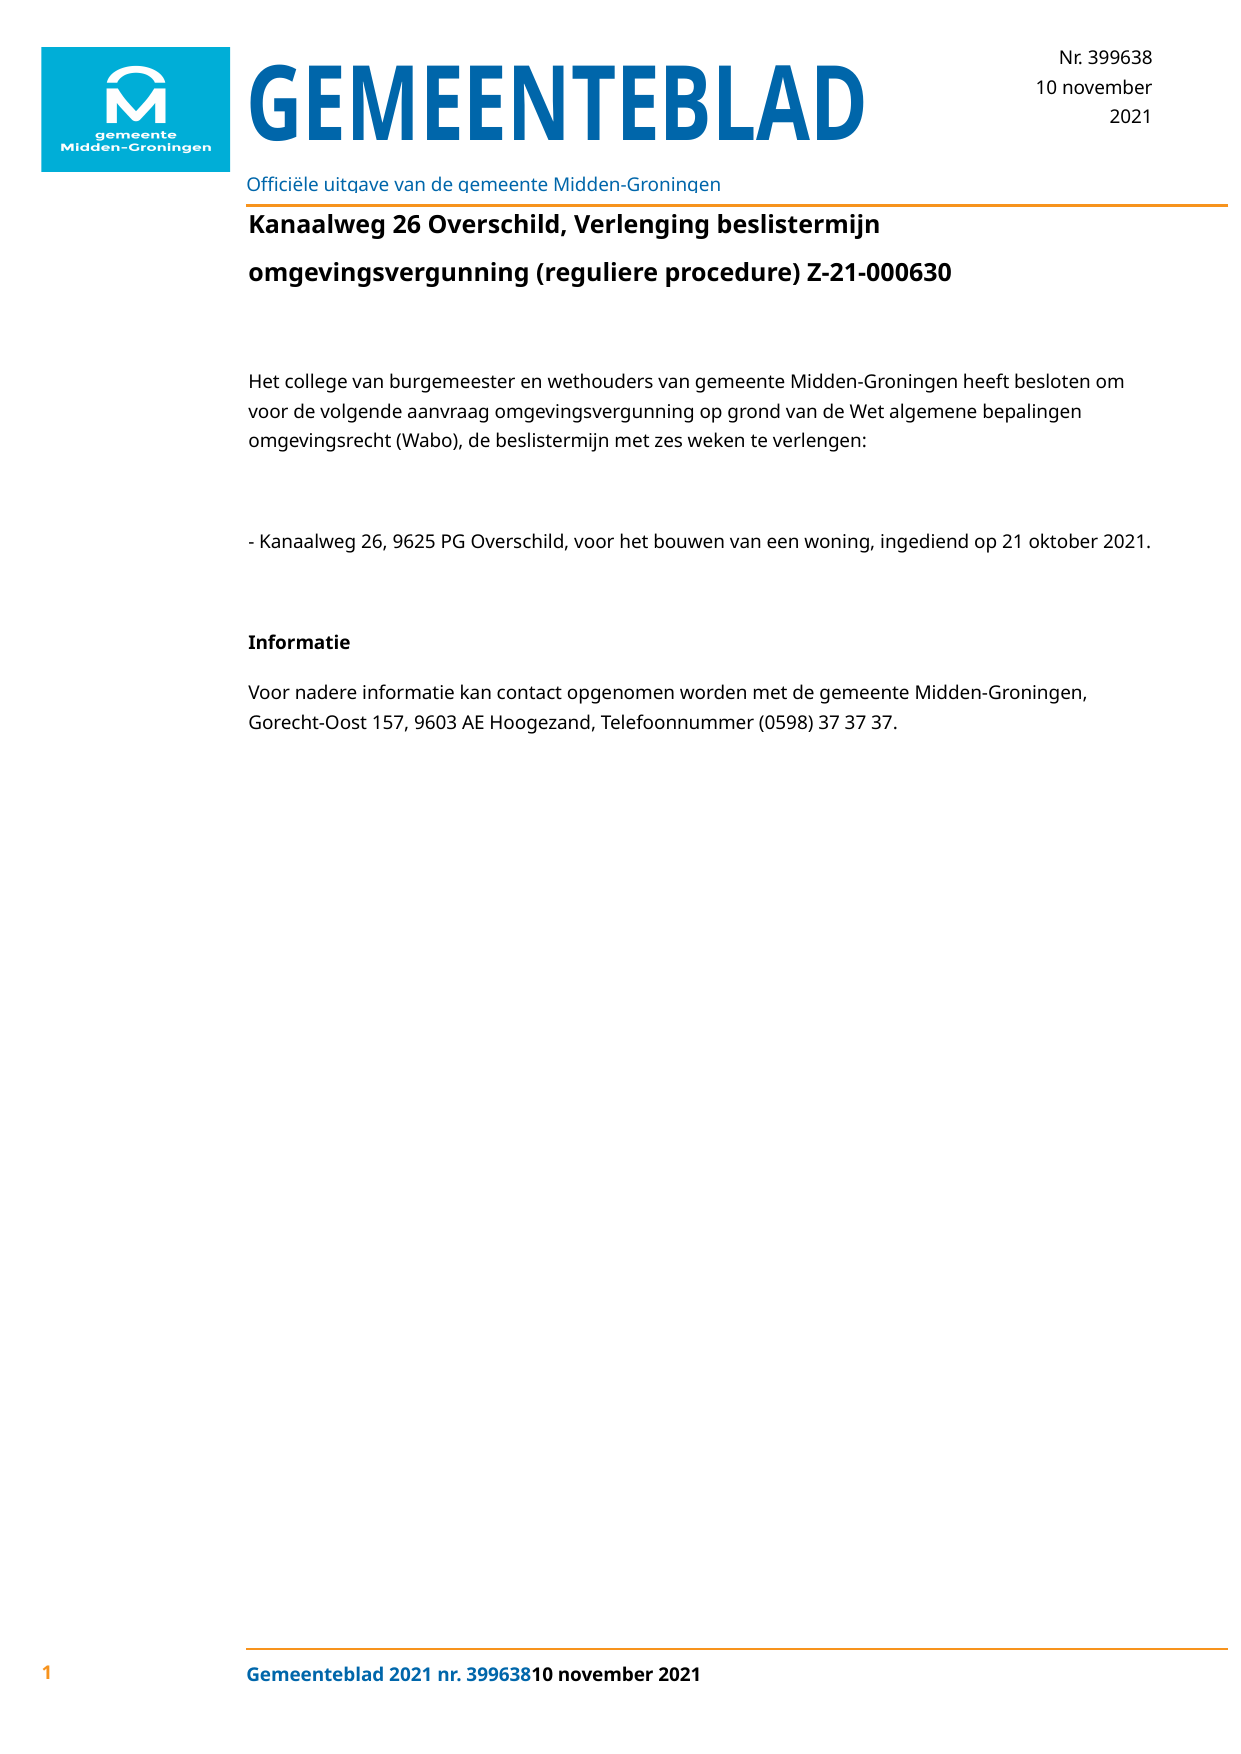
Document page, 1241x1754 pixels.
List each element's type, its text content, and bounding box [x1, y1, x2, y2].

text - Kanaalweg 26, 9625 PG Overschild, voor het bouwen van een woning, ingediend op 21 oktober 2021. [248, 528, 1152, 554]
picture [184, 146, 190, 153]
picture [107, 89, 165, 122]
text Kanaalweg 26 Overschild, Verlenging beslistermijn omgevingsvergunning (reguliere procedure) Z-21-000630 [248, 207, 1152, 288]
text Informatie [248, 629, 1152, 655]
text Het college van burgemeester en wethouders van gemeente Midden-Groningen heeft besloten om voor de volgende aanvraag omgevingsvergunning op grond van de Wet algemene bepalingen omgevingsrecht (Wabo), de beslistermijn met zes weken te verlengen: [248, 368, 1152, 453]
text Voor nadere informatie kan contact opgenomen worden met de gemeente Midden-Groningen, Gorecht-Oost 157, 9603 AE Hoogezand, Telefoonnummer (0598) 37 37 37. [248, 679, 1152, 735]
picture [108, 66, 164, 82]
